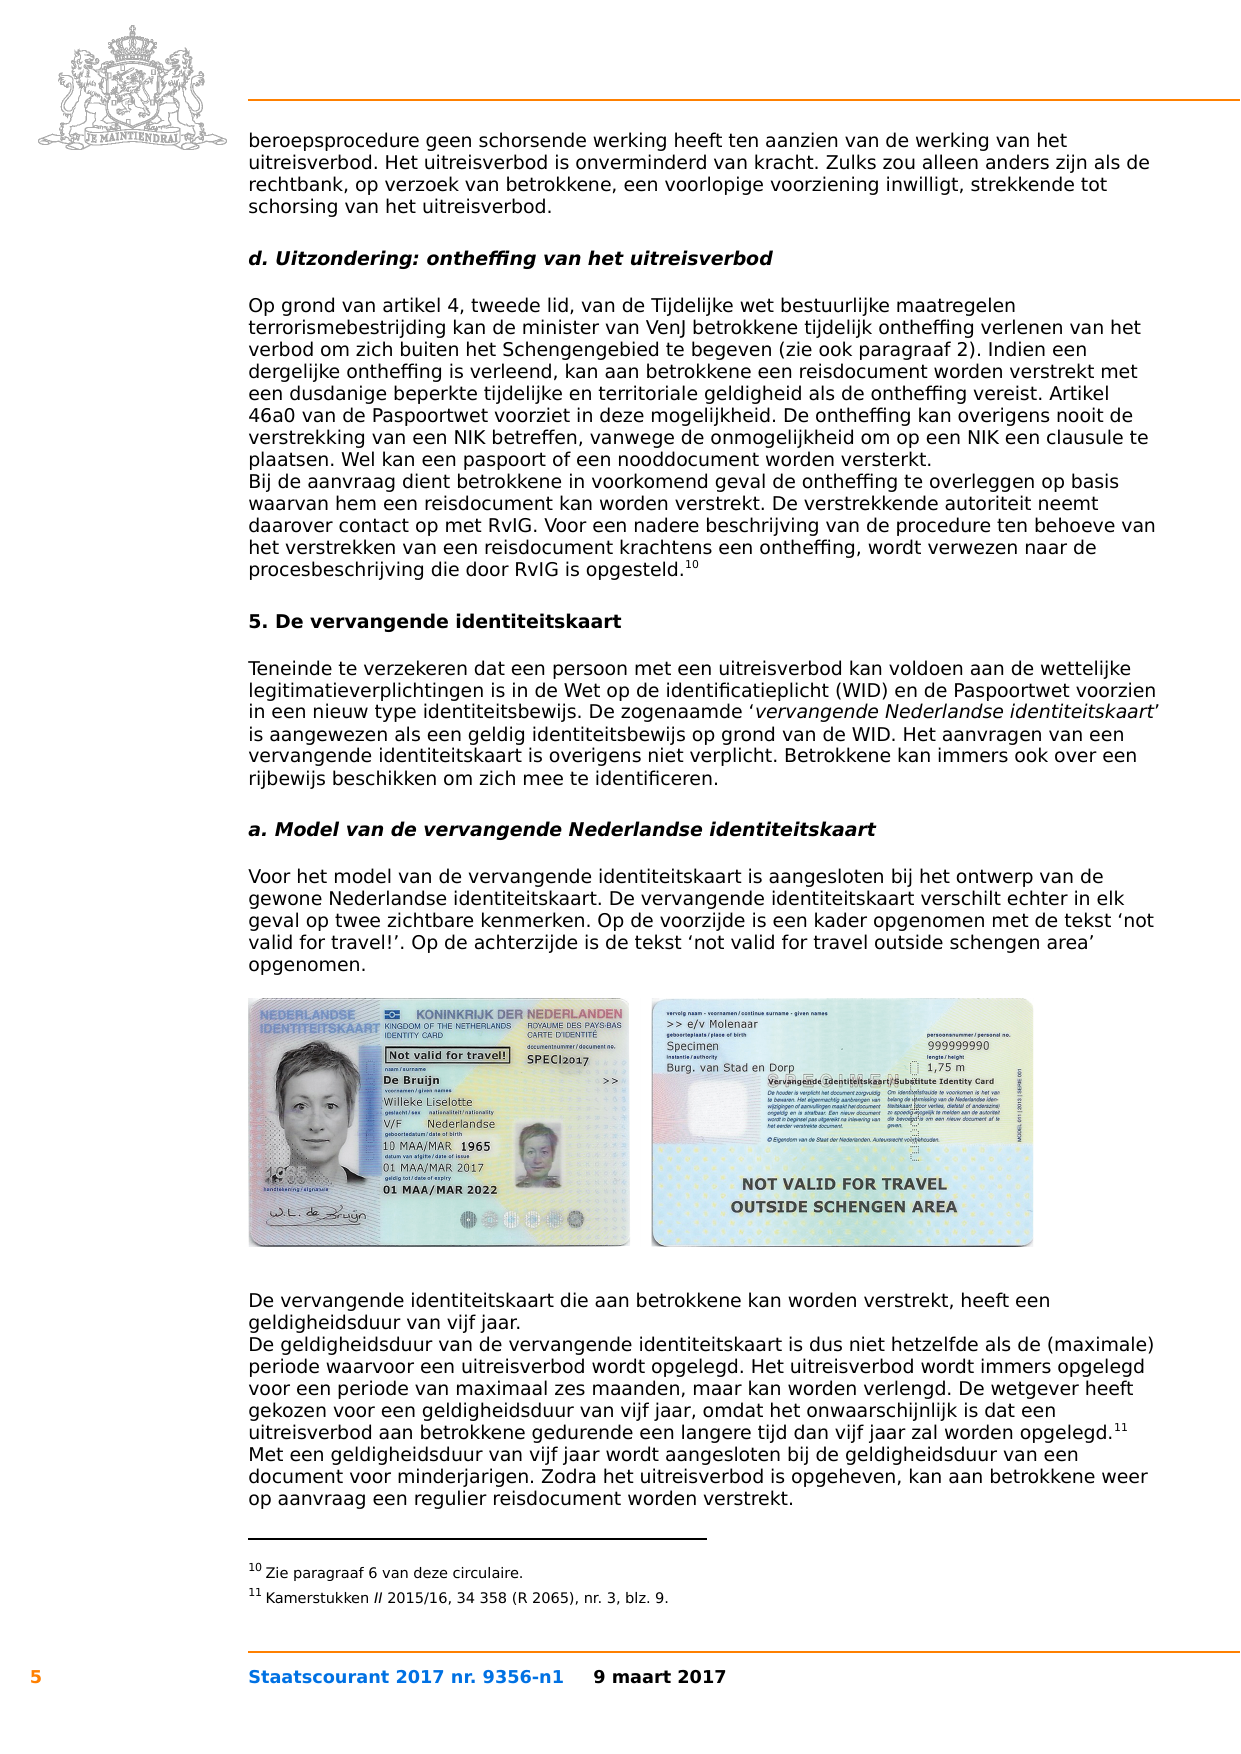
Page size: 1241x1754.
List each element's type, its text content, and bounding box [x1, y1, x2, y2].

text Voor het model van de vervangende identiteitskaart is aangesloten bij het ontwerp van de gewone Nederlandse identiteitskaart. De vervangende identiteitskaart verschilt echter in elk geval op twee zichtbare kenmerken. Op de voorzijde is een kader opgenomen met de tekst ‘not valid for travel!’. Op de achterzijde is de tekst ‘not valid for travel outside schengen area’ opgenomen. [248, 866, 1163, 976]
text Teneinde te verzekeren dat een persoon met een uitreisverbod kan voldoen aan de wettelijke legitimatieverplichtingen is in de Wet op de identificatieplicht (WID) en de Paspoortwet voorzien in een nieuw type identiteitsbewijs. De zogenaamde ‘vervangende Nederlandse identiteitskaart’ is aangewezen als een geldig identiteitsbewijs op grond van de WID. Het aanvragen van een vervangende identiteitskaart is overigens niet verplicht. Betrokkene kan immers ook over een rijbewijs beschikken om zich mee te identificeren. [248, 657, 1163, 789]
picture [248, 998, 1034, 1247]
text Op grond van artikel 4, tweede lid, van de Tijdelijke wet bestuurlijke maatregelen terrorismebestrijding kan de minister van VenJ betrokkene tijdelijk ontheffing verlenen van het verbod om zich buiten het Schengengebied te begeven (zie ook paragraaf 2). Indien een dergelijke ontheffing is verleend, kan aan betrokkene een reisdocument worden verstrekt met een dusdanige beperkte tijdelijke en territoriale geldigheid als de ontheffing vereist. Artikel 46a0 van de Paspoortwet voorziet in deze mogelijkheid. De ontheffing kan overigens nooit de verstrekking van een NIK betreffen, vanwege de onmogelijkheid om op een NIK een clausule te plaatsen. Wel kan een paspoort of een nooddocument worden versterkt. [248, 295, 1163, 471]
text Met een geldigheidsduur van vijf jaar wordt aangesloten bij de geldigheidsduur van een document voor minderjarigen. Zodra het uitreisverbod is opgeheven, kan aan betrokkene weer op aanvraag een regulier reisdocument worden verstrekt. [248, 1444, 1163, 1510]
subtitle a. Model van de vervangende Nederlandse identiteitskaart [248, 819, 1163, 841]
subtitle d. Uitzondering: ontheffing van het uitreisverbod [248, 248, 1163, 270]
text beroepsprocedure geen schorsende werking heeft ten aanzien van de werking van het uitreisverbod. Het uitreisverbod is onverminderd van kracht. Zulks zou alleen anders zijn als de rechtbank, op verzoek van betrokkene, een voorlopige voorziening inwilligt, strekkende tot schorsing van het uitreisverbod. [248, 130, 1163, 218]
subtitle 5. De vervangende identiteitskaart [248, 611, 1163, 632]
text Bij de aanvraag dient betrokkene in voorkomend geval de ontheffing te overleggen op basis waarvan hem een reisdocument kan worden verstrekt. De verstrekkende autoriteit neemt daarover contact op met RvIG. Voor een nadere beschrijving van de procedure ten behoeve van het verstrekken van een reisdocument krachtens een ontheffing, wordt verwezen naar de procesbeschrijving die door RvIG is opgesteld. [248, 471, 1163, 581]
text Kamerstukken II 2015/16, 34 358 (R 2065), nr. 3, blz. 9. [248, 1586, 1163, 1608]
picture [38, 25, 227, 150]
text Zie paragraaf 6 van deze circulaire. [248, 1561, 1163, 1583]
text De vervangende identiteitskaart die aan betrokkene kan worden verstrekt, heeft een geldigheidsduur van vijf jaar. [248, 1290, 1163, 1334]
text De geldigheidsduur van de vervangende identiteitskaart is dus niet hetzelfde als de (maximale) periode waarvoor een uitreisverbod wordt opgelegd. Het uitreisverbod wordt immers opgelegd voor een periode van maximaal zes maanden, maar kan worden verlengd. De wetgever heeft gekozen voor een geldigheidsduur van vijf jaar, omdat het onwaarschijnlijk is dat een uitreisverbod aan betrokkene gedurende een langere tijd dan vijf jaar zal worden opgelegd. [248, 1334, 1163, 1444]
